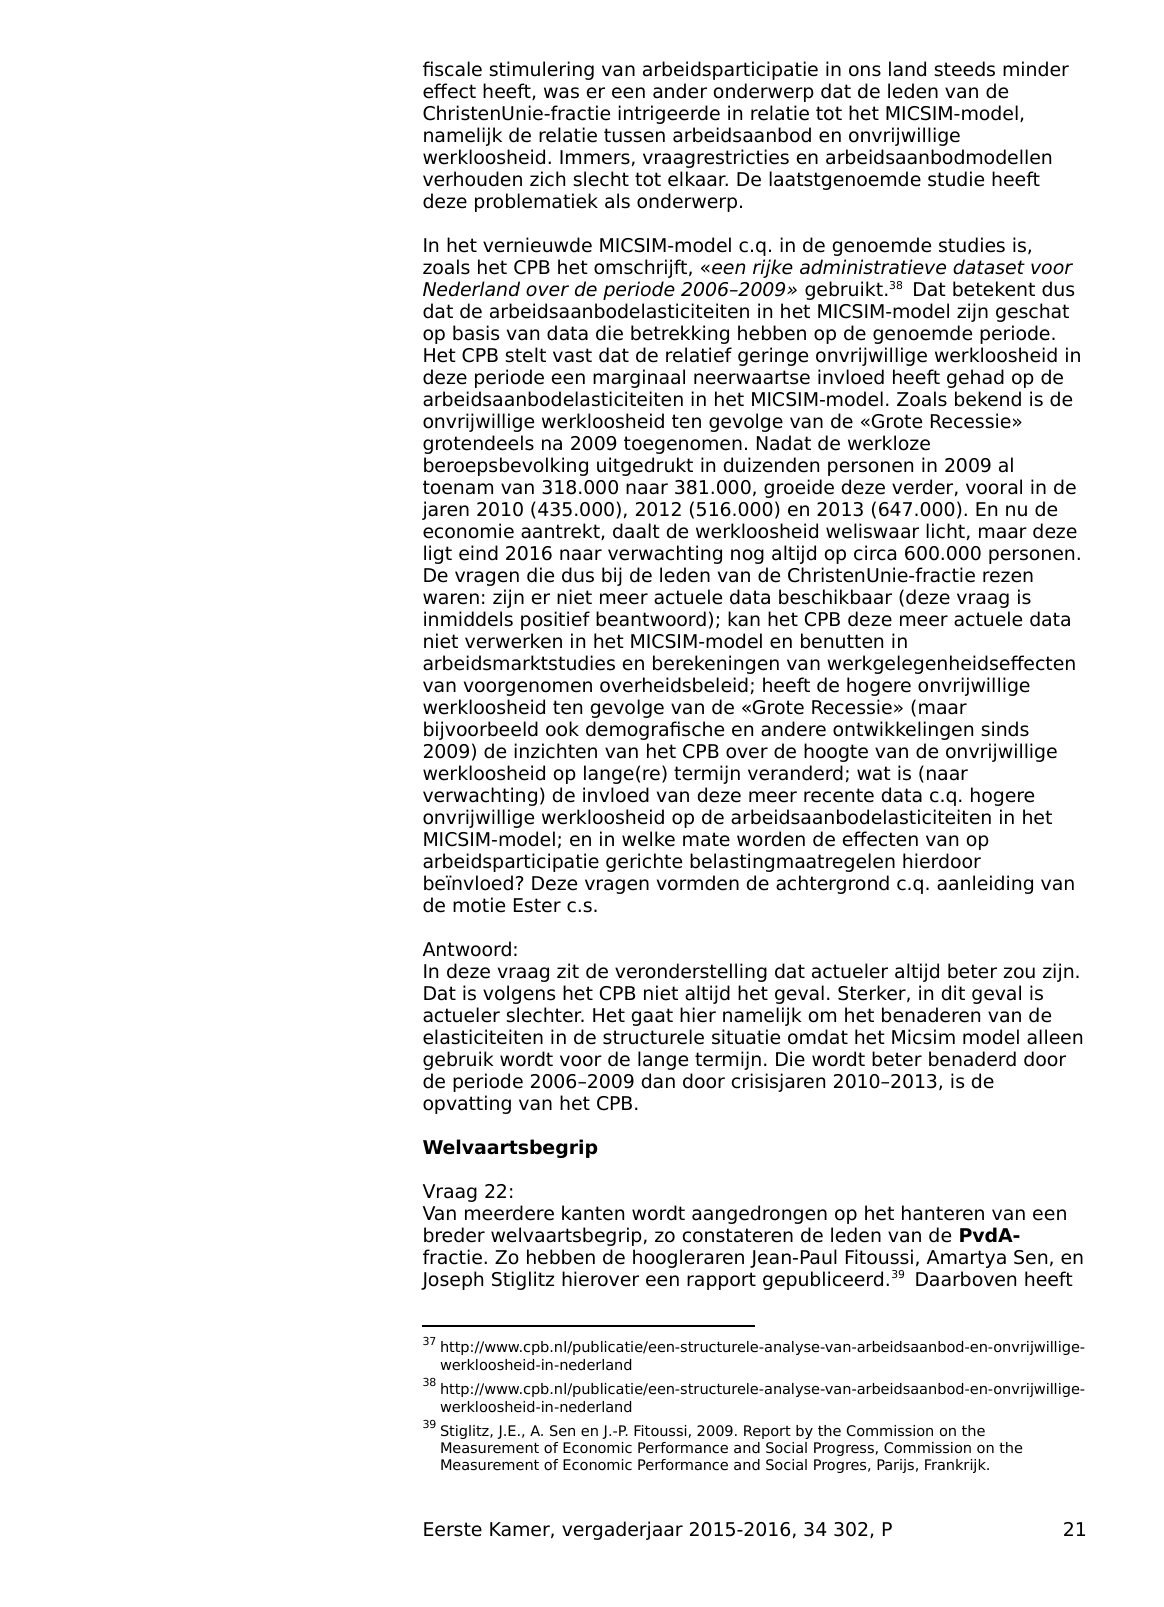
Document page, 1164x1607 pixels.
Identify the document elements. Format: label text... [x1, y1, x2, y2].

text http://www.cpb.nl/publicatie/een-structurele-analyse-van-arbeidsaanbod-en-onvrijwillige-werkloosheid-in-nederland [422, 1377, 1087, 1416]
text Vraag 22: [422, 1181, 1087, 1203]
text In deze vraag zit de veronderstelling dat actueler altijd beter zou zijn. Dat is volgens het CPB niet altijd het geval. Sterker, in dit geval is actueler slechter. Het gaat hier namelijk om het benaderen van de elasticiteiten in de structurele situatie omdat het Micsim model alleen gebruik wordt voor de lange termijn. Die wordt beter benaderd door de periode 2006–2009 dan door crisisjaren 2010–2013, is de opvatting van het CPB. [422, 961, 1087, 1114]
text In het vernieuwde MICSIM-model c.q. in de genoemde studies is, zoals het CPB het omschrijft, «een rijke administratieve dataset voor Nederland over de periode 2006–2009» gebruikt. Dat betekent dus dat de arbeidsaanbodelasticiteiten in het MICSIM-model zijn geschat op basis van data die betrekking hebben op de genoemde periode. Het CPB stelt vast dat de relatief geringe onvrijwillige werkloosheid in deze periode een marginaal neerwaartse invloed heeft gehad op de arbeidsaanbodelasticiteiten in het MICSIM-model. Zoals bekend is de onvrijwillige werkloosheid ten gevolge van de «Grote Recessie» grotendeels na 2009 toegenomen. Nadat de werkloze beroepsbevolking uitgedrukt in duizenden personen in 2009 al toenam van 318.000 naar 381.000, groeide deze verder, vooral in de jaren 2010 (435.000), 2012 (516.000) en 2013 (647.000). En nu de economie aantrekt, daalt de werkloosheid weliswaar licht, maar deze ligt eind 2016 naar verwachting nog altijd op circa 600.000 personen. De vragen die dus bij de leden van de ChristenUnie-fractie rezen waren: zijn er niet meer actuele data beschikbaar (deze vraag is inmiddels positief beantwoord); kan het CPB deze meer actuele data niet verwerken in het MICSIM-model en benutten in arbeidsmarktstudies en berekeningen van werkgelegenheidseffecten van voorgenomen overheidsbeleid; heeft de hogere onvrijwillige werkloosheid ten gevolge van de «Grote Recessie» (maar bijvoorbeeld ook demografische en andere ontwikkelingen sinds 2009) de inzichten van het CPB over de hoogte van de onvrijwillige werkloosheid op lange(re) termijn veranderd; wat is (naar verwachting) de invloed van deze meer recente data c.q. hogere onvrijwillige werkloosheid op de arbeidsaanbodelasticiteiten in het MICSIM-model; en in welke mate worden de effecten van op arbeidsparticipatie gerichte belastingmaatregelen hierdoor beïnvloed? Deze vragen vormden de achtergrond c.q. aanleiding van de motie Ester c.s. [422, 235, 1087, 916]
text http://www.cpb.nl/publicatie/een-structurele-analyse-van-arbeidsaanbod-en-onvrijwillige-werkloosheid-in-nederland [422, 1335, 1087, 1374]
subtitle Welvaartsbegrip [422, 1137, 1087, 1159]
text Stiglitz, J.E., A. Sen en J.-P. Fitoussi, 2009. Report by the Commission on the Measurement of Economic Performance and Social Progress, Commission on the Measurement of Economic Performance and Social Progres, Parijs, Frankrijk. [422, 1418, 1087, 1474]
text Antwoord: [422, 939, 1087, 961]
text Van meerdere kanten wordt aangedrongen op het hanteren van een breder welvaartsbegrip, zo constateren de leden van de PvdA-fractie. Zo hebben de hoogleraren Jean-Paul Fitoussi, Amartya Sen, en Joseph Stiglitz hierover een rapport gepubliceerd. Daarboven heeft [422, 1203, 1087, 1291]
text fiscale stimulering van arbeidsparticipatie in ons land steeds minder effect heeft, was er een ander onderwerp dat de leden van de ChristenUnie-fractie intrigeerde in relatie tot het MICSIM-model, namelijk de relatie tussen arbeidsaanbod en onvrijwillige werkloosheid. Immers, vraagrestricties en arbeidsaanbodmodellen verhouden zich slecht tot elkaar. De laatstgenoemde studie heeft deze problematiek als onderwerp. [422, 59, 1087, 213]
